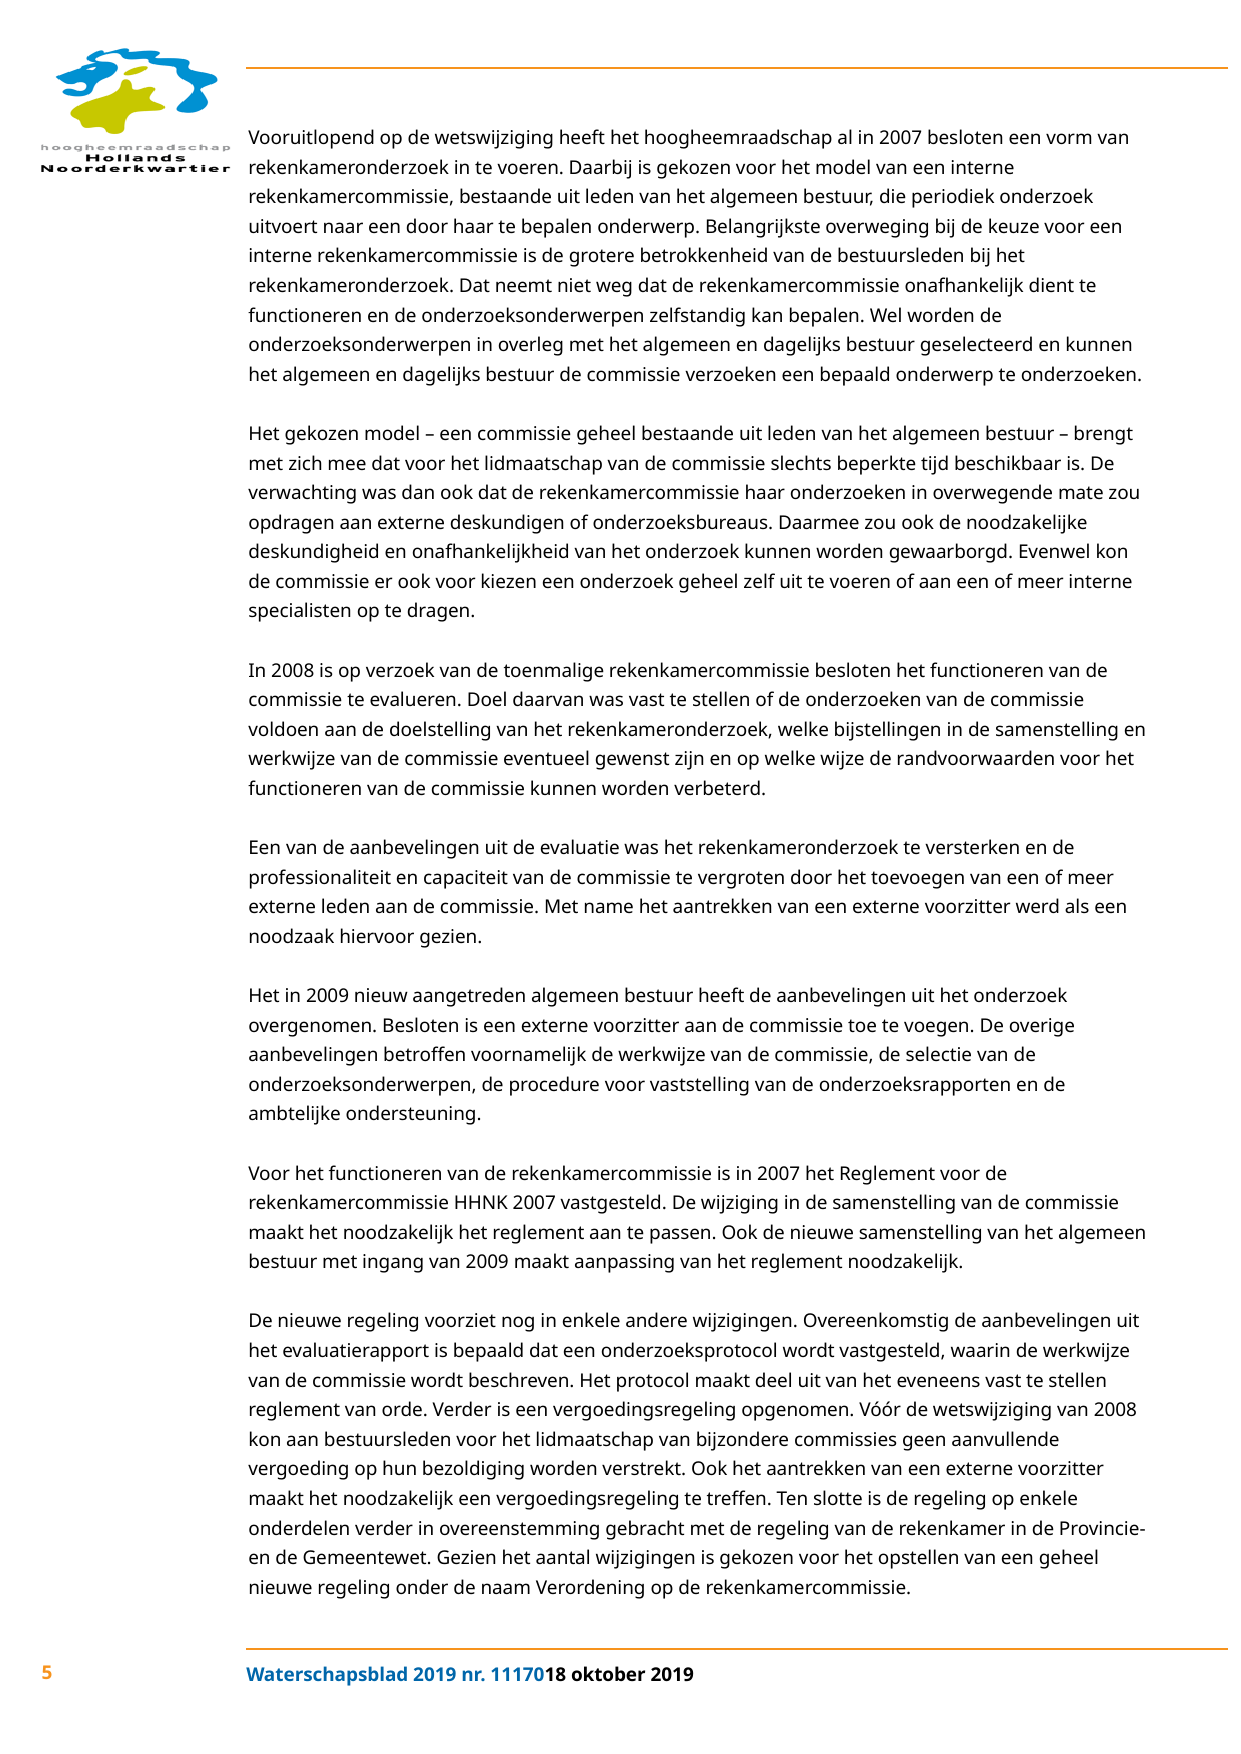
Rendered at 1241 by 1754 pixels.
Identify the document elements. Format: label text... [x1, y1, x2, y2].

text Voor het functioneren van de rekenkamercommissie is in 2007 het Reglement voor de rekenkamercommissie HHNK 2007 vastgesteld. De wijziging in de samenstelling van de commissie maakt het noodzakelijk het reglement aan te passen. Ook de nieuwe samenstelling van het algemeen bestuur met ingang van 2009 maakt aanpassing van het reglement noodzakelijk. [248, 1160, 1152, 1274]
text Het in 2009 nieuw aangetreden algemeen bestuur heeft de aanbevelingen uit het onderzoek overgenomen. Besloten is een externe voorzitter aan de commissie toe te voegen. De overige aanbevelingen betroffen voornamelijk de werkwijze van de commissie, de selectie van de onderzoeksonderwerpen, de procedure voor vaststelling van de onderzoeksrapporten en de ambtelijke ondersteuning. [248, 982, 1152, 1126]
text Vooruitlopend op de wetswijziging heeft het hoogheemraadschap al in 2007 besloten een vorm van rekenkameronderzoek in te voeren. Daarbij is gekozen voor het model van een interne rekenkamercommissie, bestaande uit leden van het algemeen bestuur, die periodiek onderzoek uitvoert naar een door haar te bepalen onderwerp. Belangrijkste overweging bij de keuze voor een interne rekenkamercommissie is de grotere betrokkenheid van de bestuursleden bij het rekenkameronderzoek. Dat neemt niet weg dat de rekenkamercommissie onafhankelijk dient te functioneren en de onderzoeksonderwerpen zelfstandig kan bepalen. Wel worden de onderzoeksonderwerpen in overleg met het algemeen en dagelijks bestuur geselecteerd en kunnen het algemeen en dagelijks bestuur de commissie verzoeken een bepaald onderwerp te onderzoeken. [248, 124, 1152, 387]
text Het gekozen model – een commissie geheel bestaande uit leden van het algemeen bestuur – brengt met zich mee dat voor het lidmaatschap van de commissie slechts beperkte tijd beschikbaar is. De verwachting was dan ook dat de rekenkamercommissie haar onderzoeken in overwegende mate zou opdragen aan externe deskundigen of onderzoeksbureaus. Daarmee zou ook de noodzakelijke deskundigheid en onafhankelijkheid van het onderzoek kunnen worden gewaarborgd. Evenwel kon de commissie er ook voor kiezen een onderzoek geheel zelf uit te voeren of aan een of meer interne specialisten op te dragen. [248, 420, 1152, 623]
text De nieuwe regeling voorziet nog in enkele andere wijzigingen. Overeenkomstig de aanbevelingen uit het evaluatierapport is bepaald dat een onderzoeksprotocol wordt vastgesteld, waarin de werkwijze van de commissie wordt beschreven. Het protocol maakt deel uit van het eveneens vast te stellen reglement van orde. Verder is een vergoedingsregeling opgenomen. Vóór de wetswijziging van 2008 kon aan bestuursleden voor het lidmaatschap van bijzondere commissies geen aanvullende vergoeding op hun bezoldiging worden verstrekt. Ook het aantrekken van een externe voorzitter maakt het noodzakelijk een vergoedingsregeling te treffen. Ten slotte is de regeling op enkele onderdelen verder in overeenstemming gebracht met de regeling van de rekenkamer in de Provincie- en de Gemeentewet. Gezien het aantal wijzigingen is gekozen voor het opstellen van een geheel nieuwe regeling onder de naam Verordening op de rekenkamercommissie. [248, 1308, 1152, 1600]
text In 2008 is op verzoek van de toenmalige rekenkamercommissie besloten het functioneren van de commissie te evalueren. Doel daarvan was vast te stellen of de onderzoeken van de commissie voldoen aan de doelstelling van het rekenkameronderzoek, welke bijstellingen in de samenstelling en werkwijze van de commissie eventueel gewenst zijn en op welke wijze de randvoorwaarden voor het functioneren van de commissie kunnen worden verbeterd. [248, 657, 1152, 801]
picture [41, 47, 231, 172]
text Een van de aanbevelingen uit de evaluatie was het rekenkameronderzoek te versterken en de professionaliteit en capaciteit van de commissie te vergroten door het toevoegen van een of meer externe leden aan de commissie. Met name het aantrekken van een externe voorzitter werd als een noodzaak hiervoor gezien. [248, 834, 1152, 949]
